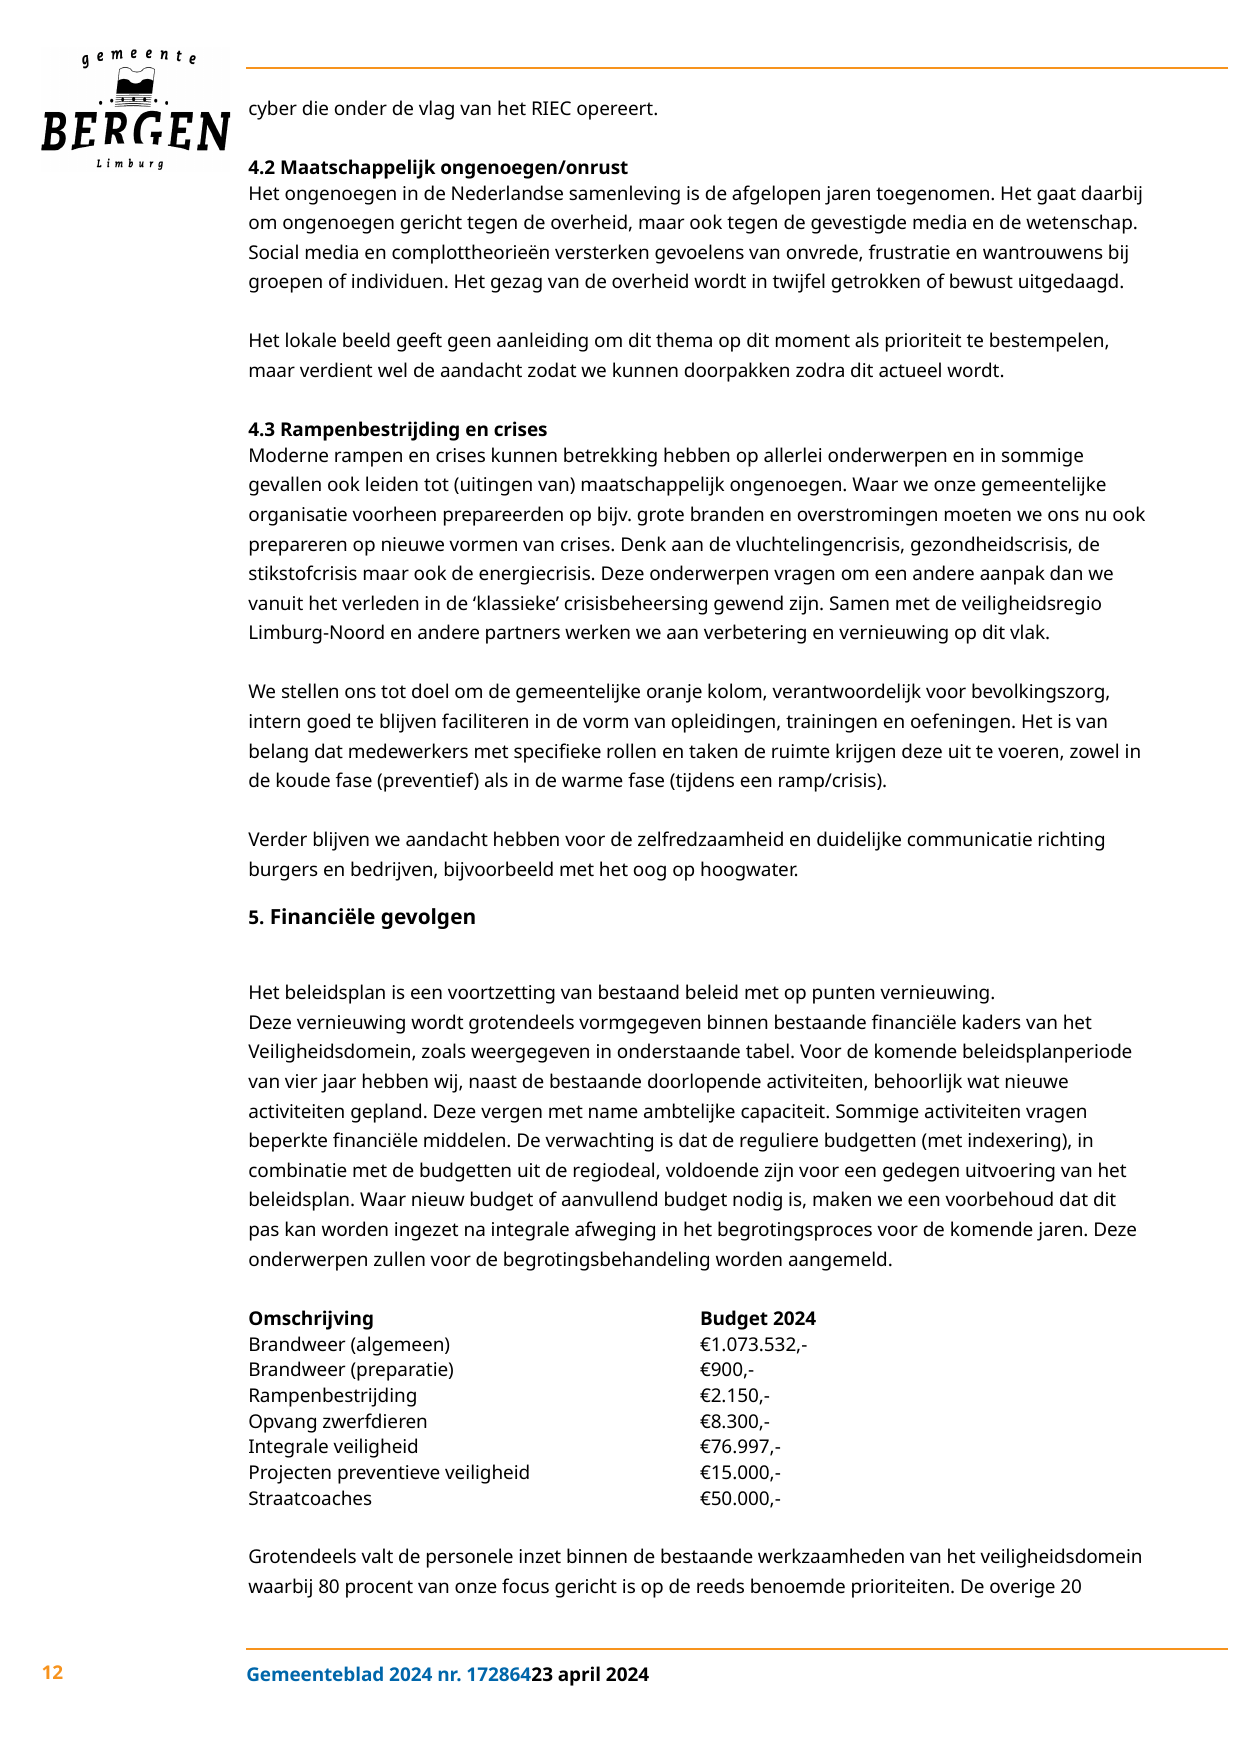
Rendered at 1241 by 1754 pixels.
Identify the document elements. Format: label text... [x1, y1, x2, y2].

picture [41, 47, 231, 172]
table_cell €50.000,- [700, 1485, 1152, 1511]
text 4.2 Maatschappelijk ongenoegen/onrust [248, 154, 1152, 180]
text Deze vernieuwing wordt grotendeels vormgegeven binnen bestaande financiële kaders van het Veiligheidsdomein, zoals weergegeven in onderstaande tabel. Voor de komende beleidsplanperiode van vier jaar hebben wij, naast de bestaande doorlopende activiteiten, behoorlijk wat nieuwe activiteiten gepland. Deze vergen met name ambtelijke capaciteit. Sommige activiteiten vragen beperkte financiële middelen. De verwachting is dat de reguliere budgetten (met indexering), in combinatie met de budgetten uit de regiodeal, voldoende zijn voor een gedegen uitvoering van het beleidsplan. Waar nieuw budget of aanvullend budget nodig is, maken we een voorbehoud dat dit pas kan worden ingezet na integrale afweging in het begrotingsproces voor de komende jaren. Deze onderwerpen zullen voor de begrotingsbehandeling worden aangemeld. [248, 1009, 1152, 1272]
table_cell Brandweer (algemeen) [248, 1331, 700, 1357]
table_cell €15.000,- [700, 1460, 1152, 1485]
table_cell €1.073.532,- [700, 1331, 1152, 1357]
text Het ongenoegen in de Nederlandse samenleving is de afgelopen jaren toegenomen. Het gaat daarbij om ongenoegen gericht tegen de overheid, maar ook tegen de gevestigde media en de wetenschap. Social media en complottheorieën versterken gevoelens van onvrede, frustratie en wantrouwens bij groepen of individuen. Het gezag van de overheid wordt in twijfel getrokken of bewust uitgedaagd. [248, 180, 1152, 294]
table_cell €76.997,- [700, 1434, 1152, 1459]
table_cell Integrale veiligheid [248, 1434, 700, 1459]
table_cell Rampenbestrijding [248, 1382, 700, 1408]
text cyber die onder de vlag van het RIEC opereert. [248, 95, 1152, 121]
table_cell Projecten preventieve veiligheid [248, 1460, 700, 1485]
table_cell Straatcoaches [248, 1485, 700, 1511]
text 5. Financiële gevolgen [248, 902, 1152, 930]
text Moderne rampen en crises kunnen betrekking hebben op allerlei onderwerpen en in sommige gevallen ook leiden tot (uitingen van) maatschappelijk ongenoegen. Waar we onze gemeentelijke organisatie voorheen prepareerden op bijv. grote branden en overstromingen moeten we ons nu ook prepareren op nieuwe vormen van crises. Denk aan de vluchtelingencrisis, gezondheidscrisis, de stikstofcrisis maar ook de energiecrisis. Deze onderwerpen vragen om een andere aanpak dan we vanuit het verleden in de ‘klassieke’ crisisbeheersing gewend zijn. Samen met de veiligheidsregio Limburg-Noord en andere partners werken we aan verbetering en vernieuwing op dit vlak. [248, 442, 1152, 645]
table_cell €2.150,- [700, 1382, 1152, 1408]
table_header Omschrijving [248, 1305, 700, 1331]
table_cell Brandweer (preparatie) [248, 1357, 700, 1382]
text Het lokale beeld geeft geen aanleiding om dit thema op dit moment als prioriteit te bestempelen, maar verdient wel de aandacht zodat we kunnen doorpakken zodra dit actueel wordt. [248, 328, 1152, 383]
text 4.3 Rampenbestrijding en crises [248, 416, 1152, 442]
table_cell €900,- [700, 1357, 1152, 1382]
table_cell Opvang zwerfdieren [248, 1408, 700, 1434]
text Grotendeels valt de personele inzet binnen de bestaande werkzaamheden van het veiligheidsdomein waarbij 80 procent van onze focus gericht is op de reeds benoemde prioriteiten. De overige 20 [248, 1544, 1152, 1599]
text Het beleidsplan is een voortzetting van bestaand beleid met op punten vernieuwing. [248, 979, 1152, 1005]
table_cell €8.300,- [700, 1408, 1152, 1434]
table_header Budget 2024 [700, 1305, 1152, 1331]
text Verder blijven we aandacht hebben voor de zelfredzaamheid en duidelijke communicatie richting burgers en bedrijven, bijvoorbeeld met het oog op hoogwater. [248, 827, 1152, 882]
text We stellen ons tot doel om de gemeentelijke oranje kolom, verantwoordelijk voor bevolkingszorg, intern goed te blijven faciliteren in de vorm van opleidingen, trainingen en oefeningen. Het is van belang dat medewerkers met specifieke rollen en taken de ruimte krijgen deze uit te voeren, zowel in de koude fase (preventief) als in de warme fase (tijdens een ramp/crisis). [248, 679, 1152, 793]
